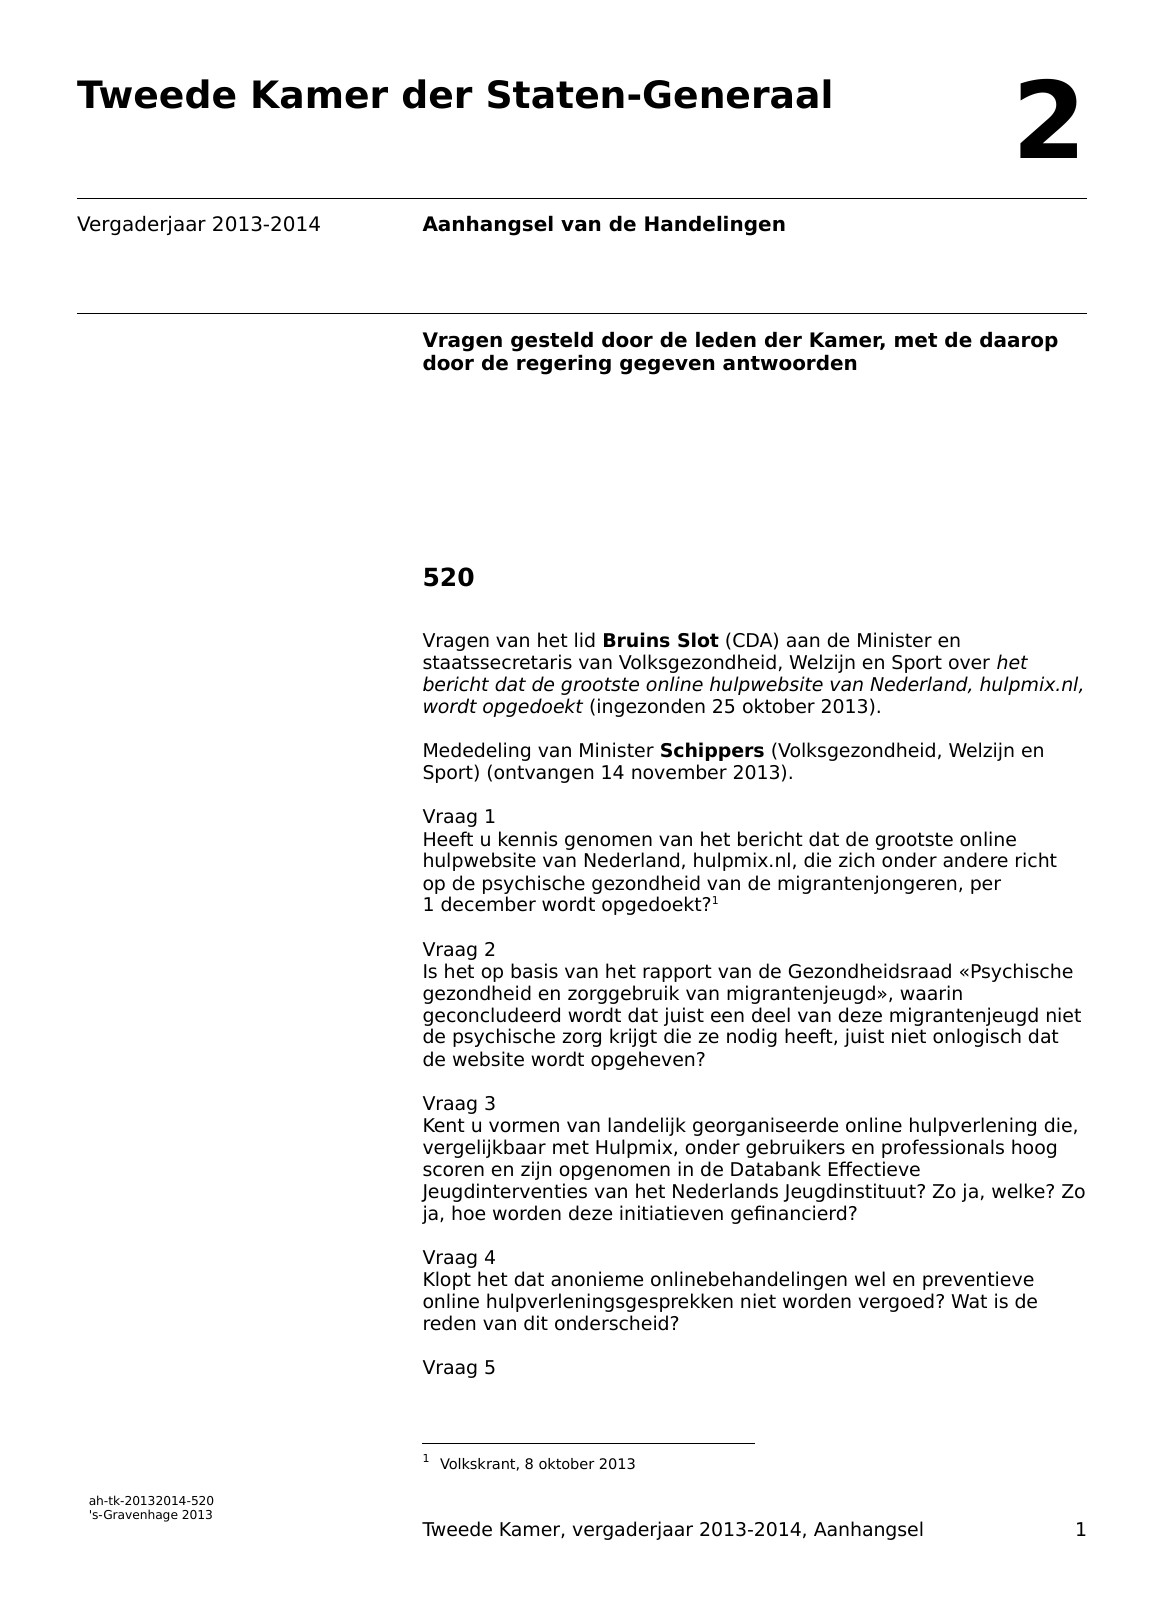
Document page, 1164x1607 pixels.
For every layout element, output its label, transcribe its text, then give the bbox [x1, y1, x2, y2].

text Heeft u kennis genomen van het bericht dat de grootste online hulpwebsite van Nederland, hulpmix.nl, die zich onder andere richt op de psychische gezondheid van de migrantenjongeren, per 1 december wordt opgedoekt? [422, 828, 1087, 916]
text Vraag 2 [422, 938, 1087, 961]
table_cell [77, 314, 422, 375]
text 520 [422, 563, 1087, 592]
text Volkskrant, 8 oktober 2013 [422, 1452, 1087, 1474]
text 's-Gravenhage 2013 [88, 1508, 323, 1522]
text Kent u vormen van landelijk georganiseerde online hulpverlening die, vergelijkbaar met Hulpmix, onder gebruikers en professionals hoog scoren en zijn opgenomen in de Databank Effectieve Jeugdinterventies van het Nederlands Jeugdinstituut? Zo ja, welke? Zo ja, hoe worden deze initiatieven gefinancierd? [422, 1114, 1087, 1224]
text Vragen van het lid Bruins Slot (CDA) aan de Minister en staatssecretaris van Volksgezondheid, Welzijn en Sport over het bericht dat de grootste online hulpwebsite van Nederland, hulpmix.nl, wordt opgedoekt (ingezonden 25 oktober 2013). [422, 630, 1087, 718]
table_cell Aanhangsel van de Handelingen [422, 199, 1087, 313]
table_cell Vergaderjaar 2013-2014 [77, 199, 422, 313]
text Vraag 4 [422, 1247, 1087, 1269]
table_header 2 [886, 59, 1087, 198]
text Vraag 5 [422, 1357, 1087, 1379]
text ah-tk-20132014-520 [88, 1494, 323, 1508]
text Vraag 1 [422, 806, 1087, 828]
text Mededeling van Minister Schippers (Volksgezondheid, Welzijn en Sport) (ontvangen 14 november 2013). [422, 740, 1087, 784]
table_header Tweede Kamer der Staten-Generaal [77, 59, 886, 198]
table_cell Vragen gesteld door de leden der Kamer, met de daarop door de regering gegeven antwoorden [422, 314, 1087, 375]
text Klopt het dat anonieme onlinebehandelingen wel en preventieve online hulpverleningsgesprekken niet worden vergoed? Wat is de reden van dit onderscheid? [422, 1269, 1087, 1334]
text Is het op basis van het rapport van de Gezondheidsraad «Psychische gezondheid en zorggebruik van migrantenjeugd», waarin geconcludeerd wordt dat juist een deel van deze migrantenjeugd niet de psychische zorg krijgt die ze nodig heeft, juist niet onlogisch dat de website wordt opgeheven? [422, 961, 1087, 1070]
text Vraag 3 [422, 1093, 1087, 1114]
